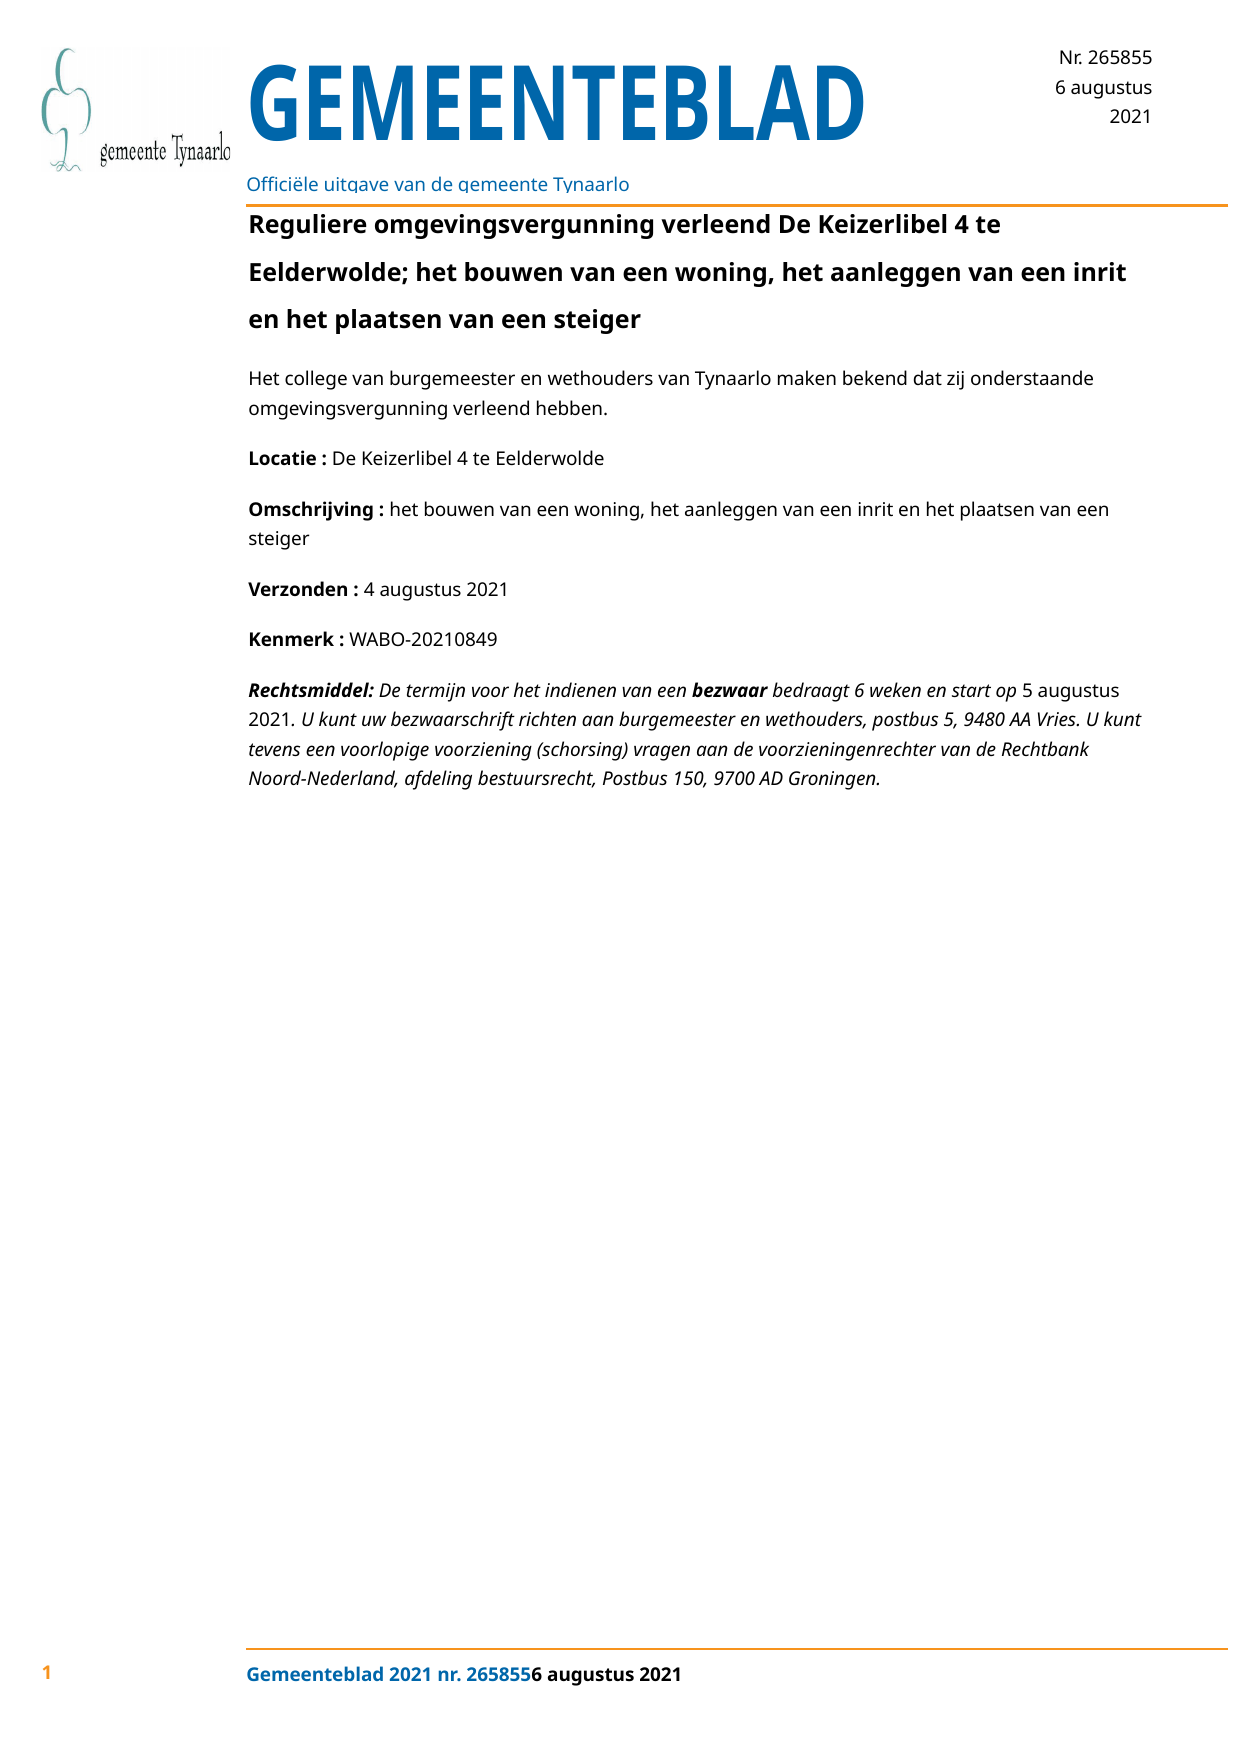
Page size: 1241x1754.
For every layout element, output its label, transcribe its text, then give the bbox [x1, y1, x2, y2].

text Het college van burgemeester en wethouders van Tynaarlo maken bekend dat zij onderstaande omgevingsvergunning verleend hebben. [248, 366, 1152, 421]
picture [41, 47, 231, 172]
text Reguliere omgevingsvergunning verleend De Keizerlibel 4 te Eelderwolde; het bouwen van een woning, het aanleggen van een inrit en het plaatsen van een steiger [248, 207, 1152, 336]
text Locatie : De Keizerlibel 4 te Eelderwolde [248, 446, 1152, 471]
text Kenmerk : WABO-20210849 [248, 626, 1152, 652]
text Verzonden : 4 augustus 2021 [248, 576, 1152, 602]
text Rechtsmiddel: De termijn voor het indienen van een bezwaar bedraagt 6 weken en start op 5 augustus 2021. U kunt uw bezwaarschrift richten aan burgemeester en wethouders, postbus 5, 9480 AA Vries. U kunt tevens een voorlopige voorziening (schorsing) vragen aan de voorzieningenrechter van de Rechtbank Noord-Nederland, afdeling bestuursrecht, Postbus 150, 9700 AD Groningen. [248, 677, 1152, 791]
text Omschrijving : het bouwen van een woning, het aanleggen van een inrit en het plaatsen van een steiger [248, 496, 1152, 551]
